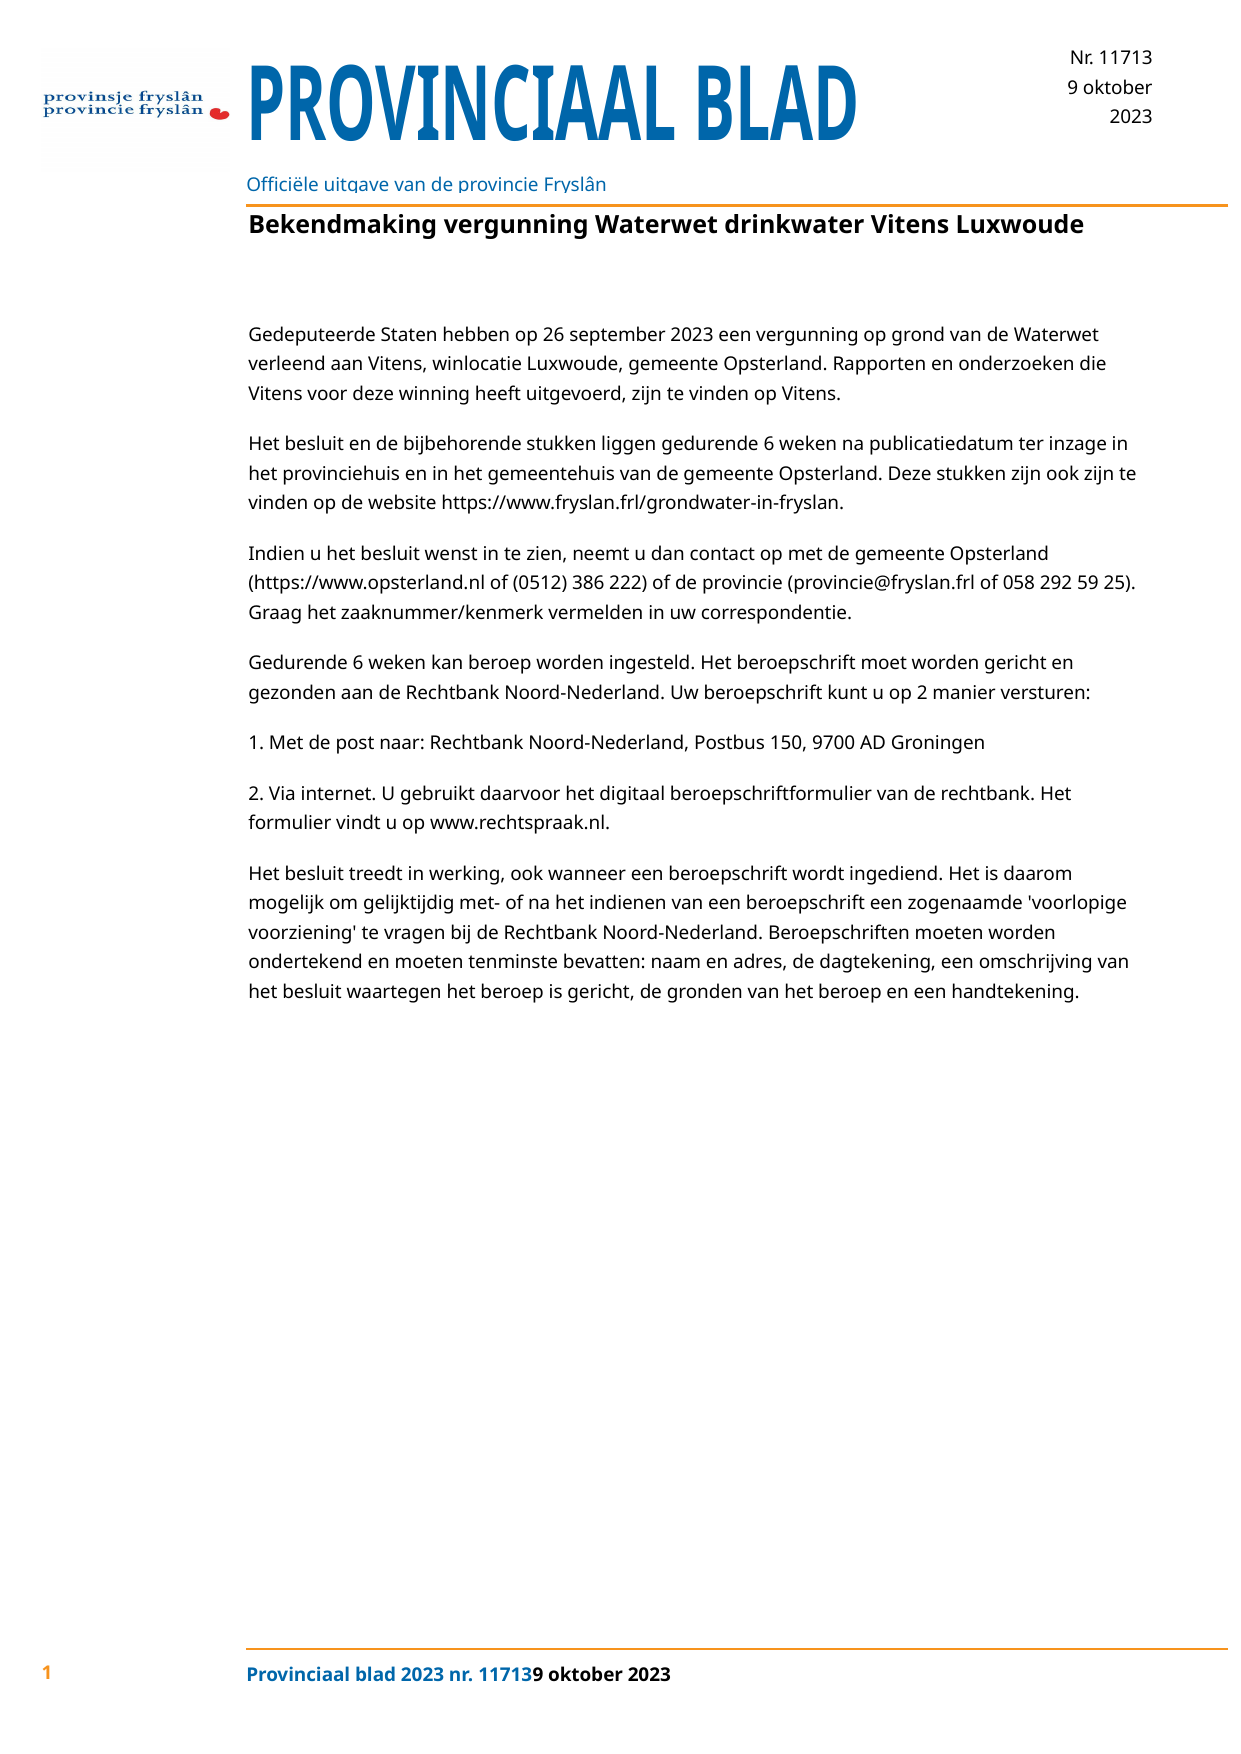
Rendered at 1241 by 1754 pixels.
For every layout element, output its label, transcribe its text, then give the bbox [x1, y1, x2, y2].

text Het besluit treedt in werking, ook wanneer een beroepschrift wordt ingediend. Het is daarom mogelijk om gelijktijdig met- of na het indienen van een beroepschrift een zogenaamde 'voorlopige voorziening' te vragen bij de Rechtbank Noord-Nederland. Beroepschriften moeten worden ondertekend en moeten tenminste bevatten: naam en adres, de dagtekening, een omschrijving van het besluit waartegen het beroep is gericht, de gronden van het beroep en een handtekening. [248, 860, 1152, 1004]
text Bekendmaking vergunning Waterwet drinkwater Vitens Luxwoude [248, 207, 1152, 241]
text 1. Met de post naar: Rechtbank Noord-Nederland, Postbus 150, 9700 AD Groningen [248, 729, 1152, 755]
text Indien u het besluit wenst in te zien, neemt u dan contact op met de gemeente Opsterland (https://www.opsterland.nl of (0512) 386 222) of de provincie (provincie@fryslan.frl of 058 292 59 25). Graag het zaaknummer/kenmerk vermelden in uw correspondentie. [248, 540, 1152, 625]
text Het besluit en de bijbehorende stukken liggen gedurende 6 weken na publicatiedatum ter inzage in het provinciehuis en in het gemeentehuis van de gemeente Opsterland. Deze stukken zijn ook zijn te vinden op de website https://www.fryslan.frl/grondwater-in-fryslan. [248, 430, 1152, 515]
picture [41, 47, 231, 172]
text 2. Via internet. U gebruikt daarvoor het digitaal beroepschriftformulier van de rechtbank. Het formulier vindt u op www.rechtspraak.nl. [248, 780, 1152, 835]
text Gedurende 6 weken kan beroep worden ingesteld. Het beroepschrift moet worden gericht en gezonden aan de Rechtbank Noord-Nederland. Uw beroepschrift kunt u op 2 manier versturen: [248, 649, 1152, 705]
text Gedeputeerde Staten hebben op 26 september 2023 een vergunning op grond van de Waterwet verleend aan Vitens, winlocatie Luxwoude, gemeente Opsterland. Rapporten en onderzoeken die Vitens voor deze winning heeft uitgevoerd, zijn te vinden op Vitens. [248, 321, 1152, 406]
